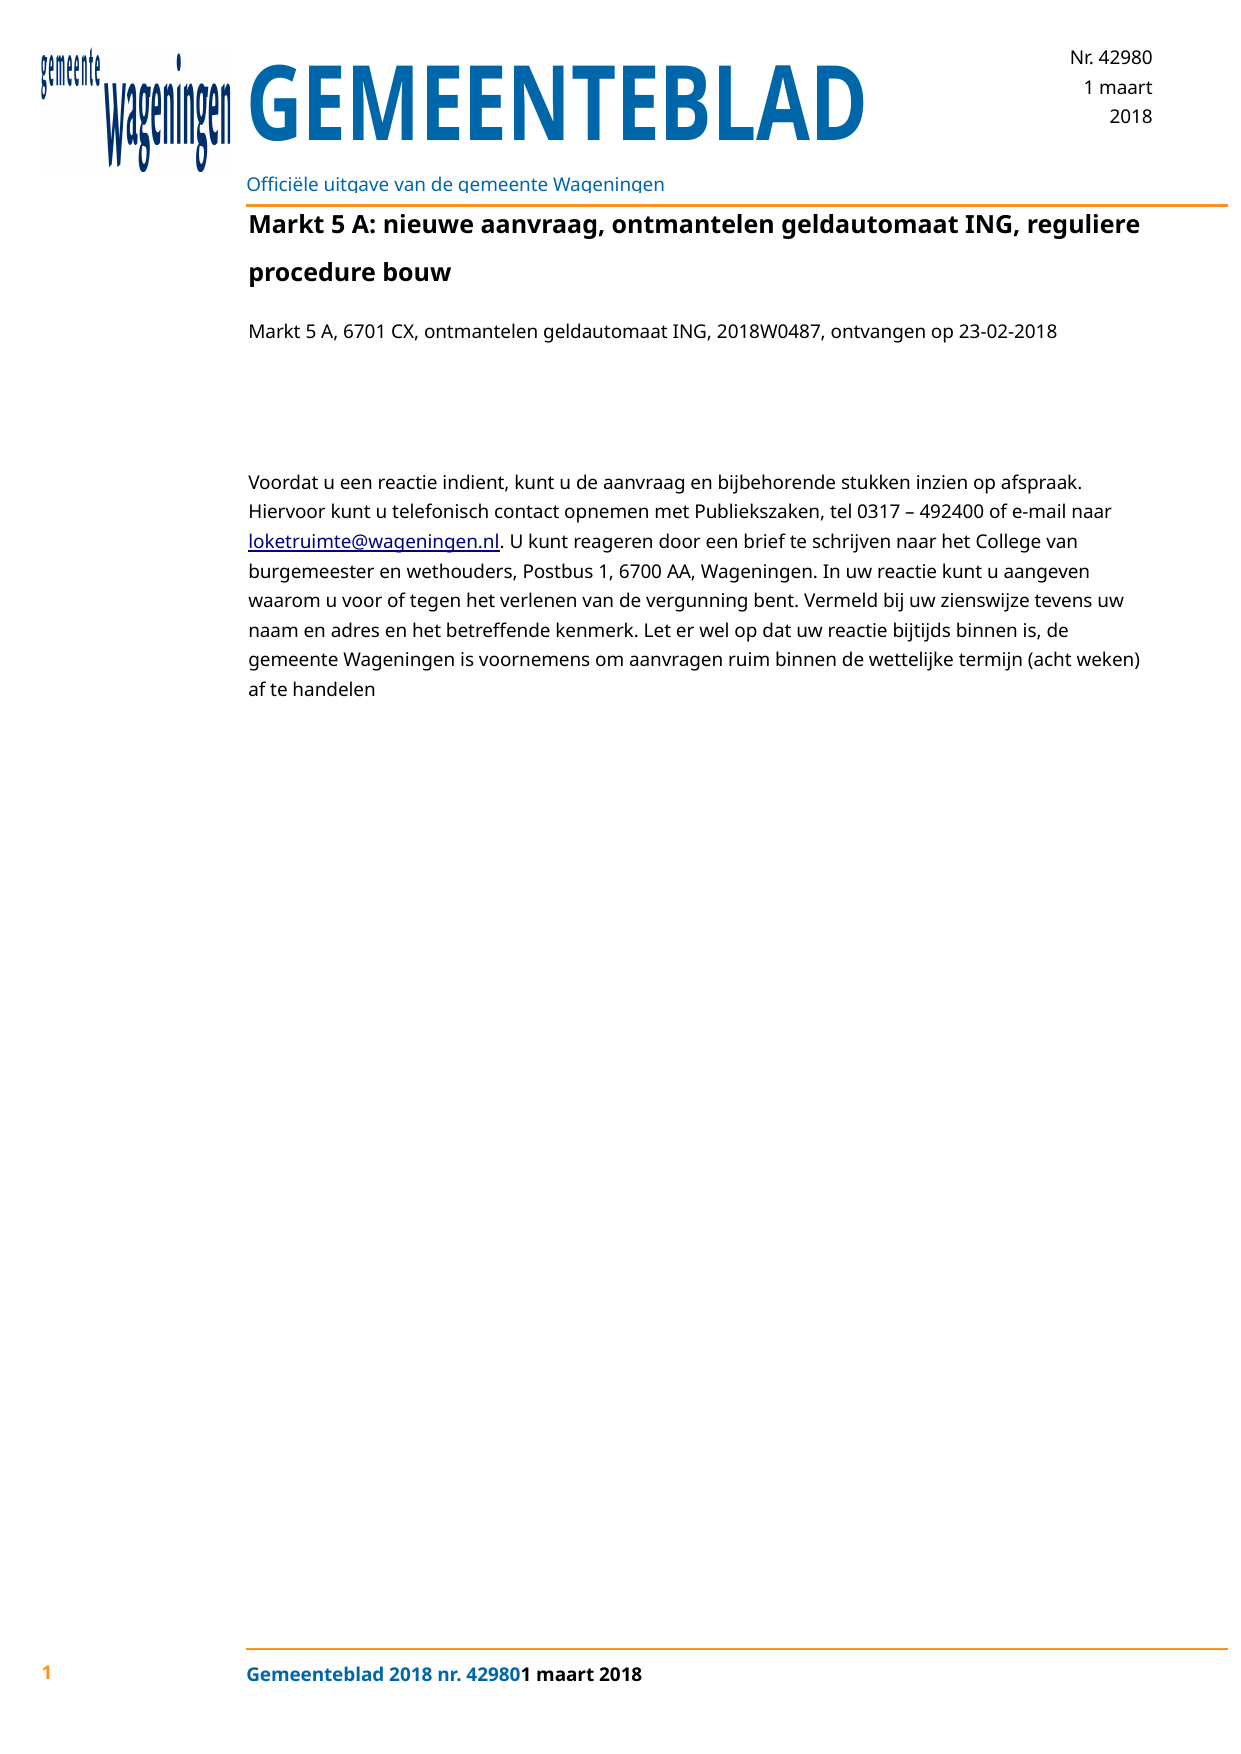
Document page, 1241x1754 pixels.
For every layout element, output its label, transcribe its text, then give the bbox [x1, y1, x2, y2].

text Markt 5 A, 6701 CX, ontmantelen geldautomaat ING, 2018W0487, ontvangen op 23-02-2018 [248, 318, 1152, 344]
picture [41, 47, 231, 172]
text Markt 5 A: nieuwe aanvraag, ontmantelen geldautomaat ING, reguliere procedure bouw [248, 207, 1152, 288]
text Voordat u een reactie indient, kunt u de aanvraag en bijbehorende stukken inzien op afspraak. Hiervoor kunt u telefonisch contact opnemen met Publiekszaken, tel 0317 – 492400 of e-mail naar loketruimte@wageningen.nl. U kunt reageren door een brief te schrijven naar het College van burgemeester en wethouders, Postbus 1, 6700 AA, Wageningen. In uw reactie kunt u aangeven waarom u voor of tegen het verlenen van de vergunning bent. Vermeld bij uw zienswijze tevens uw naam en adres en het betreffende kenmerk. Let er wel op dat uw reactie bijtijds binnen is, de gemeente Wageningen is voornemens om aanvragen ruim binnen de wettelijke termijn (acht weken) af te handelen [248, 469, 1152, 702]
